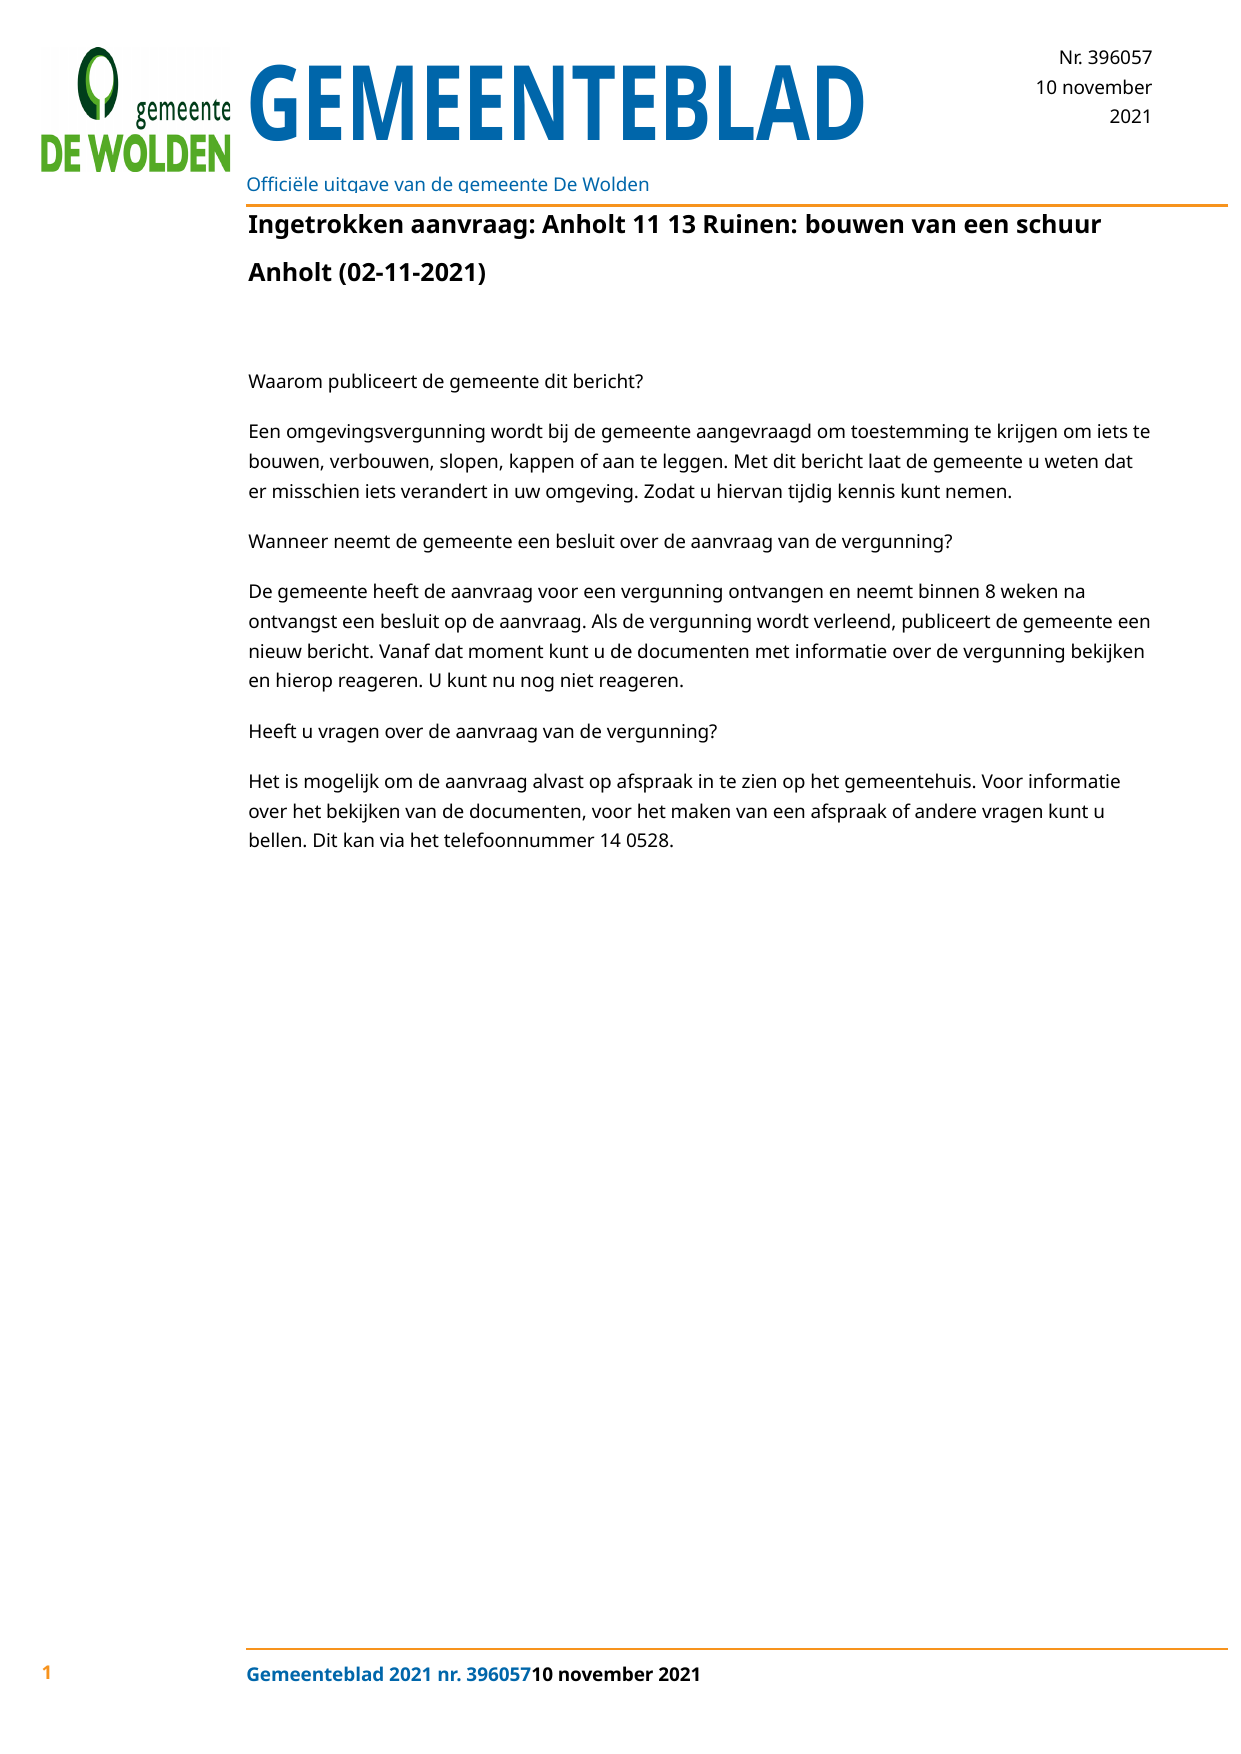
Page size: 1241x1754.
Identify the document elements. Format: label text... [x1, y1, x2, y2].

text Heeft u vragen over de aanvraag van de vergunning? [248, 718, 1152, 744]
text Een omgevingsvergunning wordt bij de gemeente aangevraagd om toestemming te krijgen om iets te bouwen, verbouwen, slopen, kappen of aan te leggen. Met dit bericht laat de gemeente u weten dat er misschien iets verandert in uw omgeving. Zodat u hiervan tijdig kennis kunt nemen. [248, 419, 1152, 504]
text Het is mogelijk om de aanvraag alvast op afspraak in te zien op het gemeentehuis. Voor informatie over het bekijken van de documenten, voor het maken van een afspraak of andere vragen kunt u bellen. Dit kan via het telefoonnummer 14 0528. [248, 768, 1152, 853]
text Wanneer neemt de gemeente een besluit over de aanvraag van de vergunning? [248, 528, 1152, 554]
picture [41, 47, 231, 172]
text Waarom publiceert de gemeente dit bericht? [248, 368, 1152, 394]
text Ingetrokken aanvraag: Anholt 11 13 Ruinen: bouwen van een schuur Anholt (02-11-2021) [248, 207, 1152, 288]
text De gemeente heeft de aanvraag voor een vergunning ontvangen en neemt binnen 8 weken na ontvangst een besluit op de aanvraag. Als de vergunning wordt verleend, publiceert de gemeente een nieuw bericht. Vanaf dat moment kunt u de documenten met informatie over de vergunning bekijken en hierop reageren. U kunt nu nog niet reageren. [248, 579, 1152, 693]
